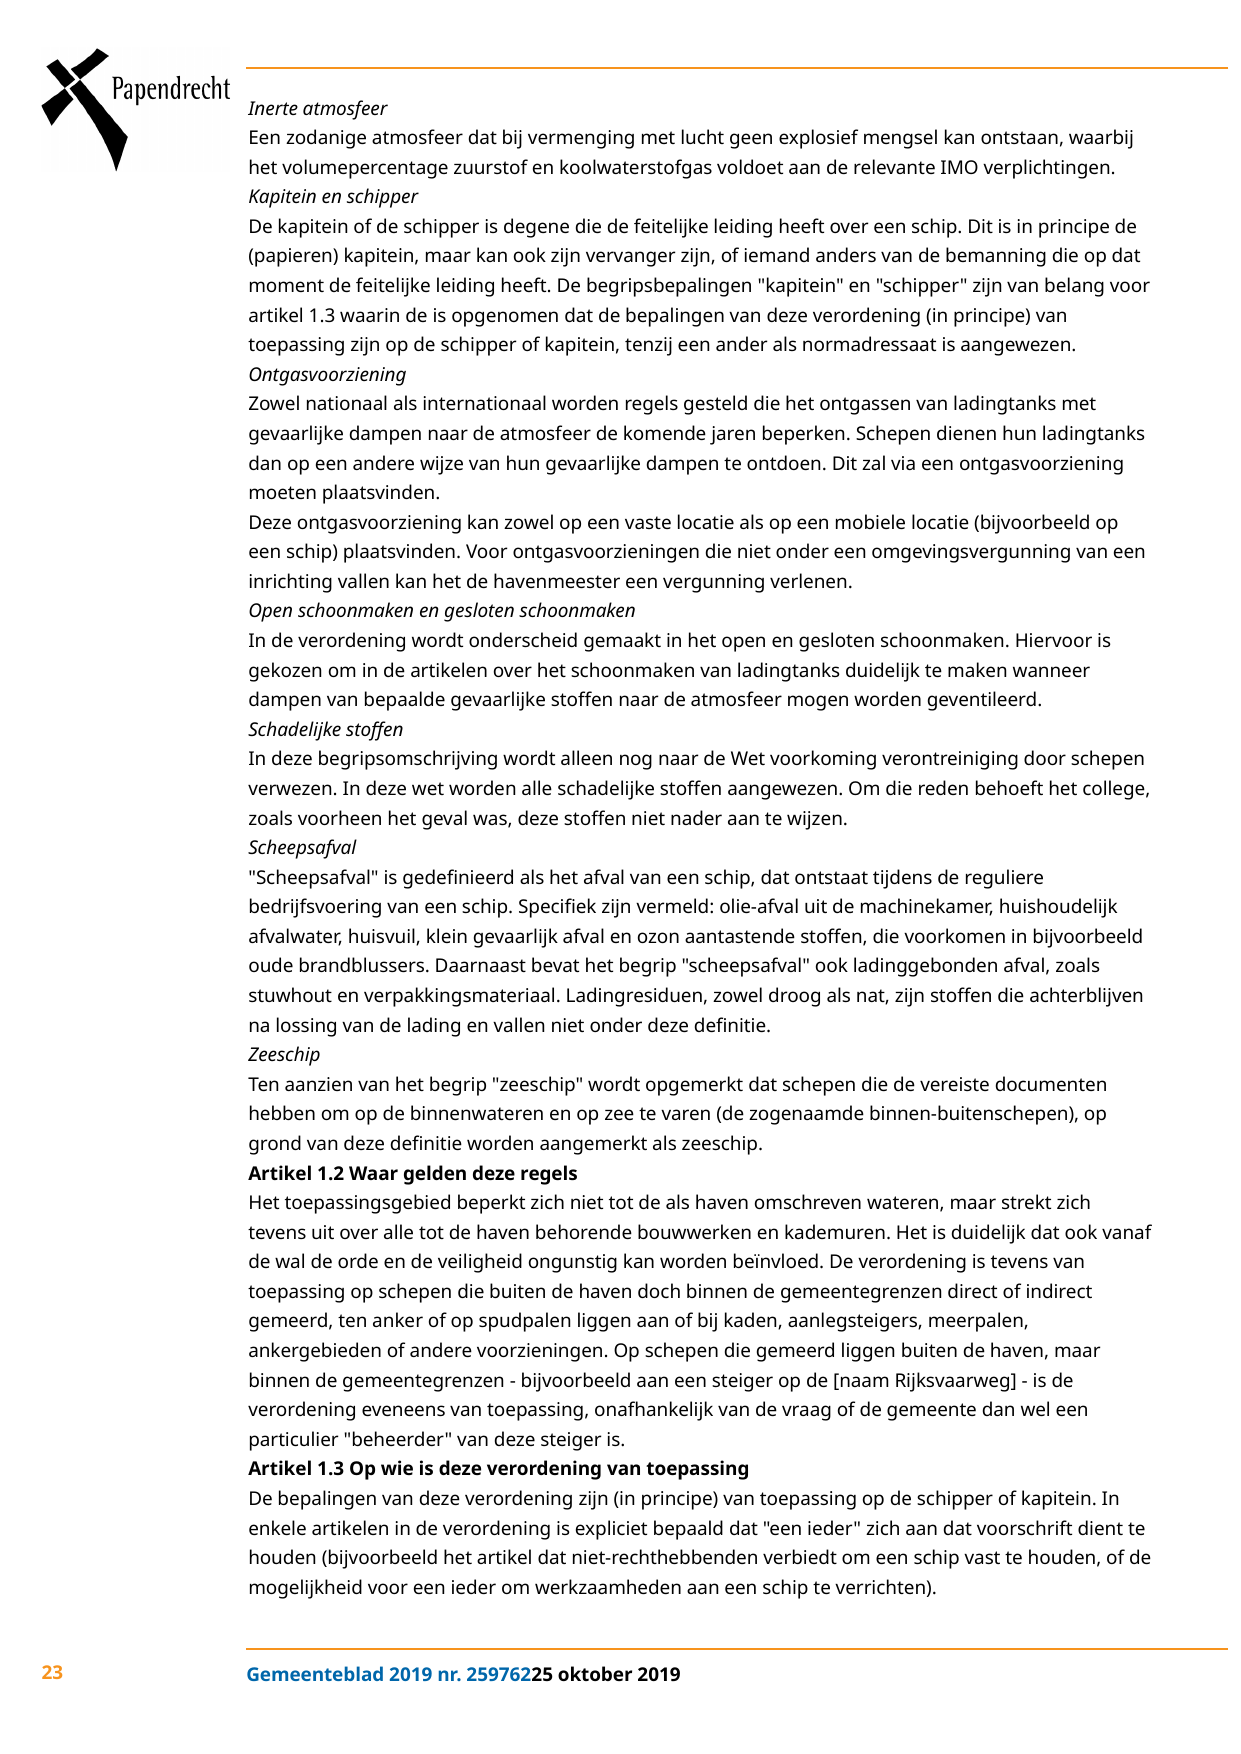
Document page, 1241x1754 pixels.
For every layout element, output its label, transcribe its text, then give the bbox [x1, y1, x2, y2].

text Een zodanige atmosfeer dat bij vermenging met lucht geen explosief mengsel kan ontstaan, waarbij het volumepercentage zuurstof en koolwaterstofgas voldoet aan de relevante IMO verplichtingen. [248, 124, 1152, 180]
text Inerte atmosfeer [248, 95, 1152, 121]
text Het toepassingsgebied beperkt zich niet tot de als haven omschreven wateren, maar strekt zich tevens uit over alle tot de haven behorende bouwwerken en kademuren. Het is duidelijk dat ook vanaf de wal de orde en de veiligheid ongunstig kan worden beïnvloed. De verordening is tevens van toepassing op schepen die buiten de haven doch binnen de gemeentegrenzen direct of indirect gemeerd, ten anker of op spudpalen liggen aan of bij kaden, aanlegsteigers, meerpalen, ankergebieden of andere voorzieningen. Op schepen die gemeerd liggen buiten de haven, maar binnen de gemeentegrenzen - bijvoorbeeld aan een steiger op de [naam Rijksvaarweg] - is de verordening eveneens van toepassing, onafhankelijk van de vraag of de gemeente dan wel een particulier "beheerder" van deze steiger is. [248, 1189, 1152, 1452]
text Schadelijke stoffen [248, 716, 1152, 742]
text Artikel 1.2 Waar gelden deze regels [248, 1160, 1152, 1186]
text Deze ontgasvoorziening kan zowel op een vaste locatie als op een mobiele locatie (bijvoorbeeld op een schip) plaatsvinden. Voor ontgasvoorzieningen die niet onder een omgevingsvergunning van een inrichting vallen kan het de havenmeester een vergunning verlenen. [248, 509, 1152, 594]
text "Scheepsafval" is gedefinieerd als het afval van een schip, dat ontstaat tijdens de reguliere bedrijfsvoering van een schip. Specifiek zijn vermeld: olie-afval uit de machinekamer, huishoudelijk afvalwater, huisvuil, klein gevaarlijk afval en ozon aantastende stoffen, die voorkomen in bijvoorbeeld oude brandblussers. Daarnaast bevat het begrip "scheepsafval" ook ladinggebonden afval, zoals stuwhout en verpakkingsmateriaal. Ladingresiduen, zowel droog als nat, zijn stoffen die achterblijven na lossing van de lading en vallen niet onder deze definitie. [248, 864, 1152, 1038]
text Zowel nationaal als internationaal worden regels gesteld die het ontgassen van ladingtanks met gevaarlijke dampen naar de atmosfeer de komende jaren beperken. Schepen dienen hun ladingtanks dan op een andere wijze van hun gevaarlijke dampen te ontdoen. Dit zal via een ontgasvoorziening moeten plaatsvinden. [248, 391, 1152, 505]
picture [41, 47, 231, 172]
text Open schoonmaken en gesloten schoonmaken [248, 598, 1152, 623]
text Scheepsafval [248, 834, 1152, 860]
text Artikel 1.3 Op wie is deze verordening van toepassing [248, 1456, 1152, 1481]
text In de verordening wordt onderscheid gemaakt in het open en gesloten schoonmaken. Hiervoor is gekozen om in de artikelen over het schoonmaken van ladingtanks duidelijk te maken wanneer dampen van bepaalde gevaarlijke stoffen naar de atmosfeer mogen worden geventileerd. [248, 627, 1152, 712]
text Ten aanzien van het begrip "zeeschip" wordt opgemerkt dat schepen die de vereiste documenten hebben om op de binnenwateren en op zee te varen (de zogenaamde binnen-buitenschepen), op grond van deze definitie worden aangemerkt als zeeschip. [248, 1071, 1152, 1156]
text Kapitein en schipper [248, 183, 1152, 209]
text De bepalingen van deze verordening zijn (in principe) van toepassing op de schipper of kapitein. In enkele artikelen in de verordening is expliciet bepaald dat "een ieder" zich aan dat voorschrift dient te houden (bijvoorbeeld het artikel dat niet-rechthebbenden verbiedt om een schip vast te houden, of de mogelijkheid voor een ieder om werkzaamheden aan een schip te verrichten). [248, 1485, 1152, 1600]
text In deze begripsomschrijving wordt alleen nog naar de Wet voorkoming verontreiniging door schepen verwezen. In deze wet worden alle schadelijke stoffen aangewezen. Om die reden behoeft het college, zoals voorheen het geval was, deze stoffen niet nader aan te wijzen. [248, 746, 1152, 831]
text Zeeschip [248, 1041, 1152, 1067]
text Ontgasvoorziening [248, 361, 1152, 387]
text De kapitein of de schipper is degene die de feitelijke leiding heeft over een schip. Dit is in principe de (papieren) kapitein, maar kan ook zijn vervanger zijn, of iemand anders van de bemanning die op dat moment de feitelijke leiding heeft. De begripsbepalingen "kapitein" en "schipper" zijn van belang voor artikel 1.3 waarin de is opgenomen dat de bepalingen van deze verordening (in principe) van toepassing zijn op de schipper of kapitein, tenzij een ander als normadressaat is aangewezen. [248, 213, 1152, 357]
